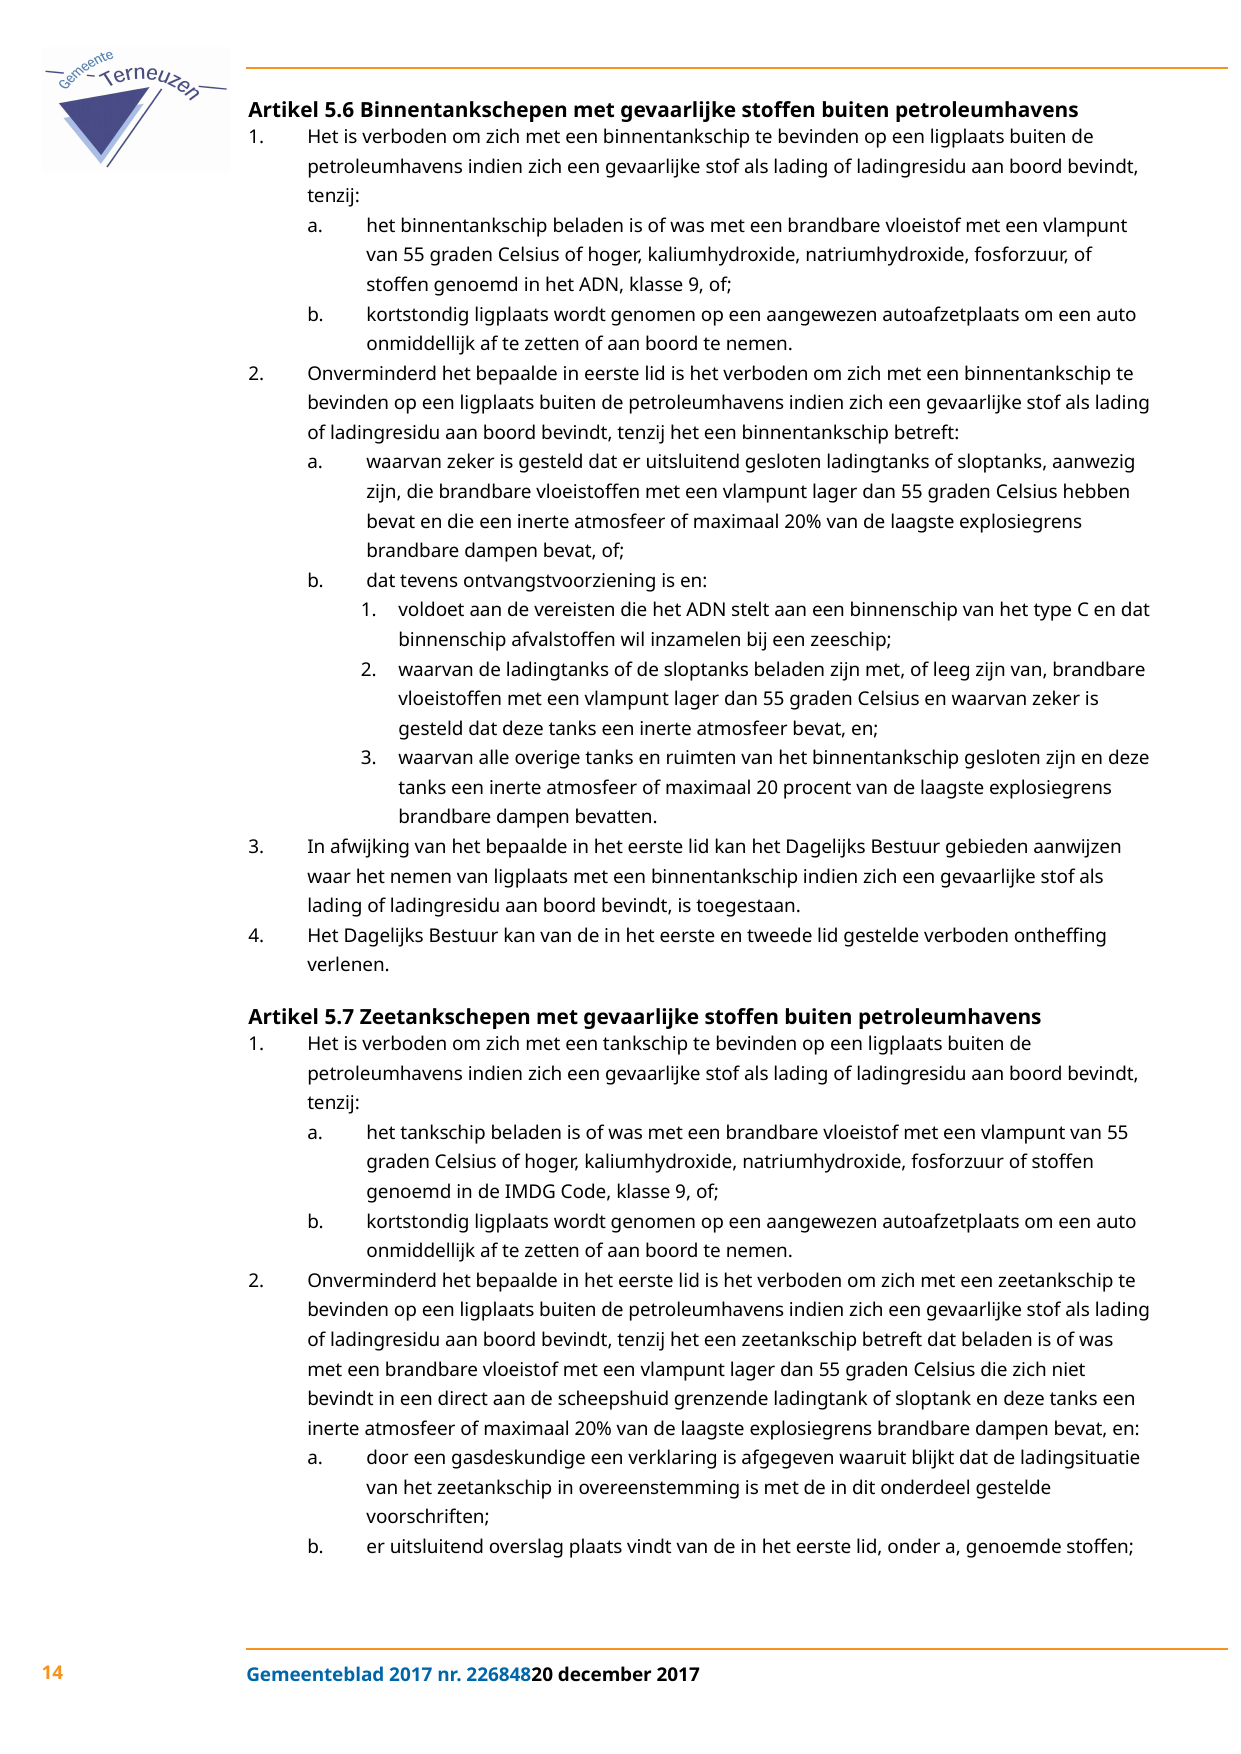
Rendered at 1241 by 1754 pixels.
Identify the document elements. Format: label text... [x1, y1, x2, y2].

picture [41, 47, 231, 172]
text Artikel 5.6 Binnentankschepen met gevaarlijke stoffen buiten petroleumhavens [248, 95, 1152, 123]
list waarvan de ladingtanks of de sloptanks beladen zijn met, of leeg zijn van, brandbare vloeistoffen met een vlampunt lager dan 55 graden Celsius en waarvan zeker is gesteld dat deze tanks een inerte atmosfeer bevat, en; [361, 656, 1152, 741]
list Onverminderd het bepaalde in het eerste lid is het verboden om zich met een zeetankschip te bevinden op een ligplaats buiten de petroleumhavens indien zich een gevaarlijke stof als lading of ladingresidu aan boord bevindt, tenzij het een zeetankschip betreft dat beladen is of was met een brandbare vloeistof met een vlampunt lager dan 55 graden Celsius die zich niet bevindt in een direct aan de scheepshuid grenzende ladingtank of sloptank en deze tanks een inerte atmosfeer of maximaal 20% van de laagste explosiegrens brandbare dampen bevat, en: [248, 1267, 1152, 1441]
list Het is verboden om zich met een tankschip te bevinden op een ligplaats buiten de petroleumhavens indien zich een gevaarlijke stof als lading of ladingresidu aan boord bevindt, tenzij: [248, 1030, 1152, 1115]
list waarvan zeker is gesteld dat er uitsluitend gesloten ladingtanks of sloptanks, aanwezig zijn, die brandbare vloeistoffen met een vlampunt lager dan 55 graden Celsius hebben bevat en die een inerte atmosfeer of maximaal 20% van de laagste explosiegrens brandbare dampen bevat, of; [307, 449, 1152, 563]
list waarvan alle overige tanks en ruimten van het binnentankschip gesloten zijn en deze tanks een inerte atmosfeer of maximaal 20 procent van de laagste explosiegrens brandbare dampen bevatten. [361, 744, 1152, 829]
list Onverminderd het bepaalde in eerste lid is het verboden om zich met een binnentankschip te bevinden op een ligplaats buiten de petroleumhavens indien zich een gevaarlijke stof als lading of ladingresidu aan boord bevindt, tenzij het een binnentankschip betreft: [248, 360, 1152, 445]
list voldoet aan de vereisten die het ADN stelt aan een binnenschip van het type C en dat binnenschip afvalstoffen wil inzamelen bij een zeeschip; [361, 597, 1152, 652]
list In afwijking van het bepaalde in het eerste lid kan het Dagelijks Bestuur gebieden aanwijzen waar het nemen van ligplaats met een binnentankschip indien zich een gevaarlijke stof als lading of ladingresidu aan boord bevindt, is toegestaan. [248, 833, 1152, 918]
text Artikel 5.7 Zeetankschepen met gevaarlijke stoffen buiten petroleumhavens [248, 1002, 1152, 1030]
list dat tevens ontvangstvoorziening is en: [307, 567, 1152, 593]
list er uitsluitend overslag plaats vindt van de in het eerste lid, onder a, genoemde stoffen; [307, 1533, 1152, 1559]
list het binnentankschip beladen is of was met een brandbare vloeistof met een vlampunt van 55 graden Celsius of hoger, kaliumhydroxide, natriumhydroxide, fosforzuur, of stoffen genoemd in het ADN, klasse 9, of; [307, 212, 1152, 297]
list het tankschip beladen is of was met een brandbare vloeistof met een vlampunt van 55 graden Celsius of hoger, kaliumhydroxide, natriumhydroxide, fosforzuur of stoffen genoemd in de IMDG Code, klasse 9, of; [307, 1119, 1152, 1204]
list kortstondig ligplaats wordt genomen op een aangewezen autoafzetplaats om een auto onmiddellijk af te zetten of aan boord te nemen. [307, 1208, 1152, 1263]
list kortstondig ligplaats wordt genomen op een aangewezen autoafzetplaats om een auto onmiddellijk af te zetten of aan boord te nemen. [307, 301, 1152, 356]
list Het is verboden om zich met een binnentankschip te bevinden op een ligplaats buiten de petroleumhavens indien zich een gevaarlijke stof als lading of ladingresidu aan boord bevindt, tenzij: [248, 123, 1152, 208]
list door een gasdeskundige een verklaring is afgegeven waaruit blijkt dat de ladingsituatie van het zeetankschip in overeenstemming is met de in dit onderdeel gestelde voorschriften; [307, 1444, 1152, 1529]
list Het Dagelijks Bestuur kan van de in het eerste en tweede lid gestelde verboden ontheffing verlenen. [248, 922, 1152, 977]
